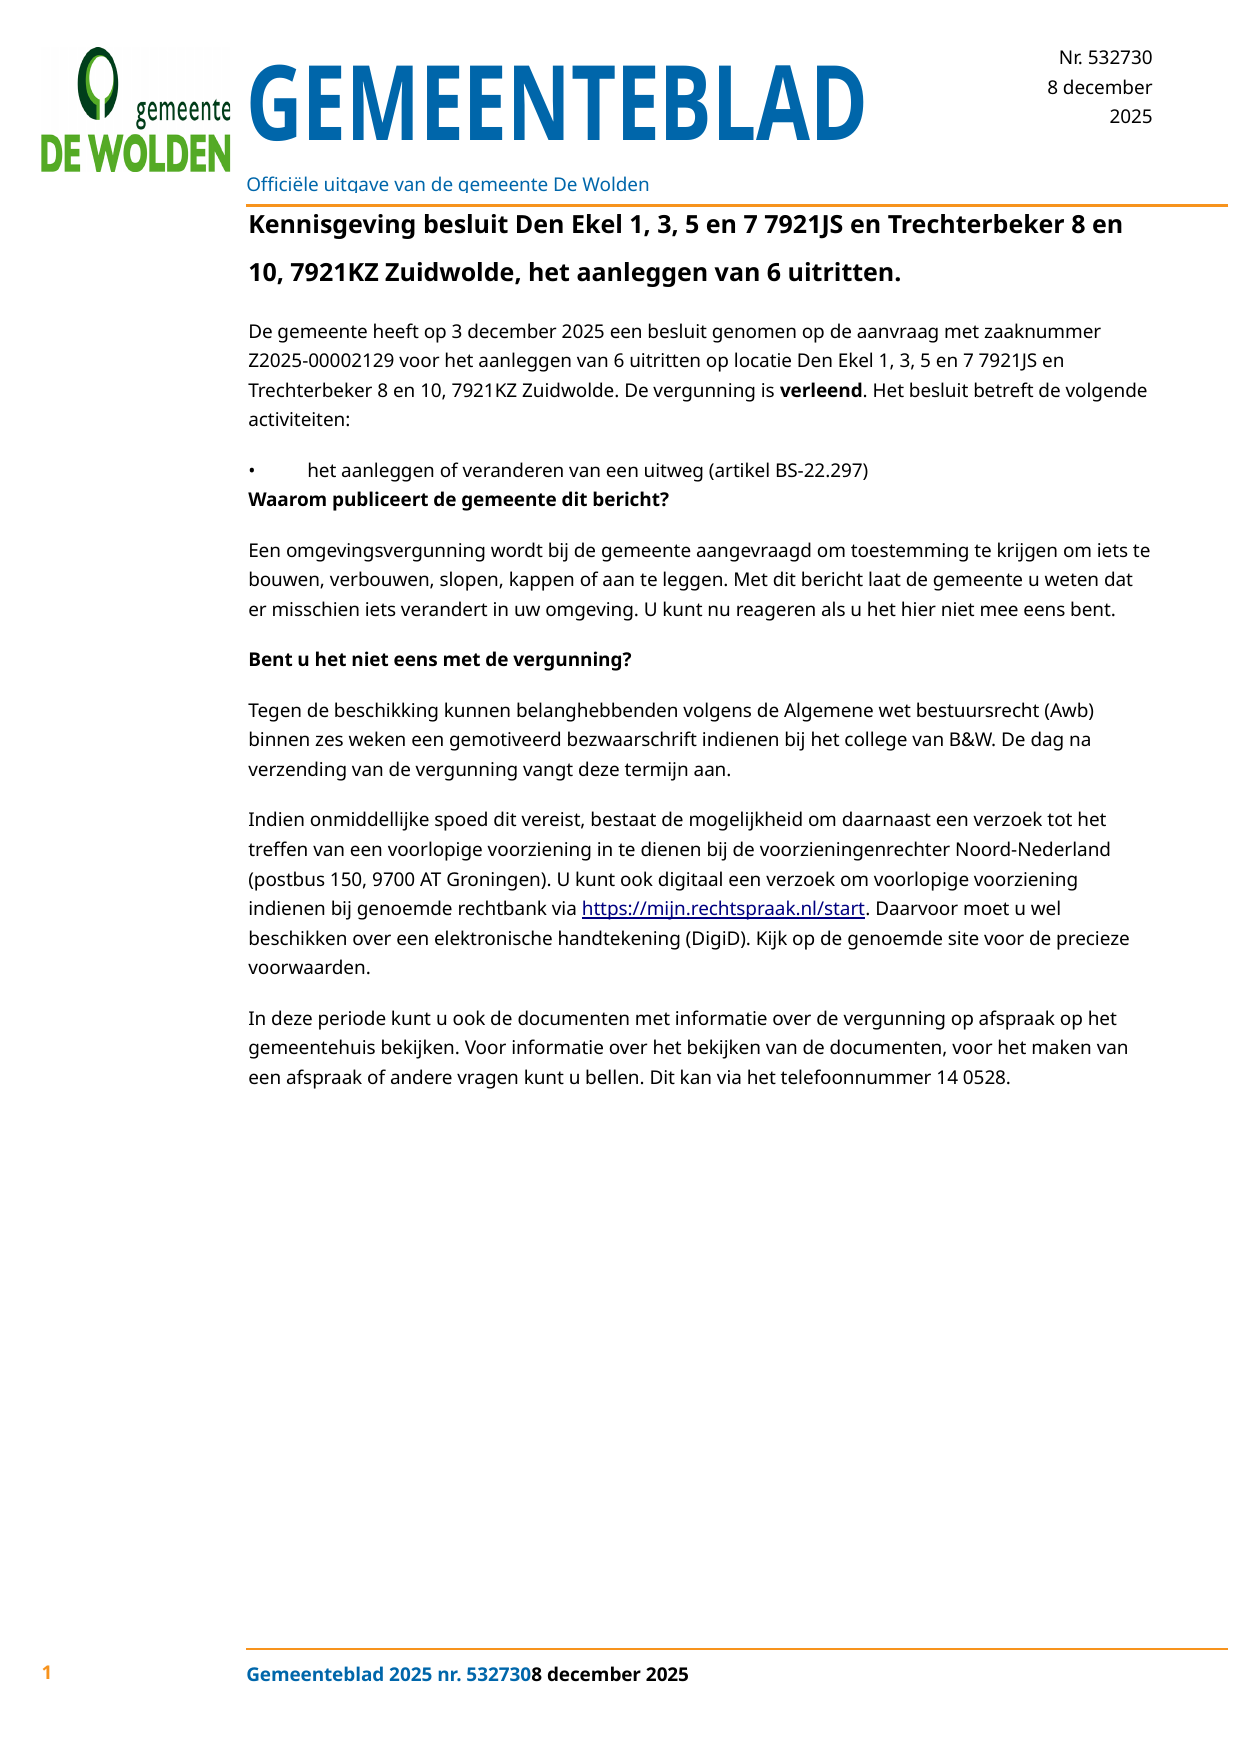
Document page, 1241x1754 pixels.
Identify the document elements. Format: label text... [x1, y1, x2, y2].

text In deze periode kunt u ook de documenten met informatie over de vergunning op afspraak op het gemeentehuis bekijken. Voor informatie over het bekijken van de documenten, voor het maken van een afspraak of andere vragen kunt u bellen. Dit kan via het telefoonnummer 14 0528. [248, 1005, 1152, 1090]
text Bent u het niet eens met de vergunning? [248, 647, 1152, 672]
text Tegen de beschikking kunnen belanghebbenden volgens de Algemene wet bestuursrecht (Awb) binnen zes weken een gemotiveerd bezwaarschrift indienen bij het college van B&W. De dag na verzending van de vergunning vangt deze termijn aan. [248, 697, 1152, 782]
text Waarom publiceert de gemeente dit bericht? [248, 487, 1152, 512]
list het aanleggen of veranderen van een uitweg (artikel BS-22.297) [248, 457, 1152, 483]
text De gemeente heeft op 3 december 2025 een besluit genomen op de aanvraag met zaaknummer Z2025-00002129 voor het aanleggen van 6 uitritten op locatie Den Ekel 1, 3, 5 en 7 7921JS en Trechterbeker 8 en 10, 7921KZ Zuidwolde. De vergunning is verleend. Het besluit betreft de volgende activiteiten: [248, 318, 1152, 432]
text Een omgevingsvergunning wordt bij de gemeente aangevraagd om toestemming te krijgen om iets te bouwen, verbouwen, slopen, kappen of aan te leggen. Met dit bericht laat de gemeente u weten dat er misschien iets verandert in uw omgeving. U kunt nu reageren als u het hier niet mee eens bent. [248, 537, 1152, 622]
text Indien onmiddellijke spoed dit vereist, bestaat de mogelijkheid om daarnaast een verzoek tot het treffen van een voorlopige voorziening in te dienen bij de voorzieningenrechter Noord-Nederland (postbus 150, 9700 AT Groningen). U kunt ook digitaal een verzoek om voorlopige voorziening indienen bij genoemde rechtbank via https://mijn.rechtspraak.nl/start. Daarvoor moet u wel beschikken over een elektronische handtekening (DigiD). Kijk op de genoemde site voor de precieze voorwaarden. [248, 807, 1152, 980]
text Kennisgeving besluit Den Ekel 1, 3, 5 en 7 7921JS en Trechterbeker 8 en 10, 7921KZ Zuidwolde, het aanleggen van 6 uitritten. [248, 207, 1152, 288]
picture [41, 47, 231, 172]
